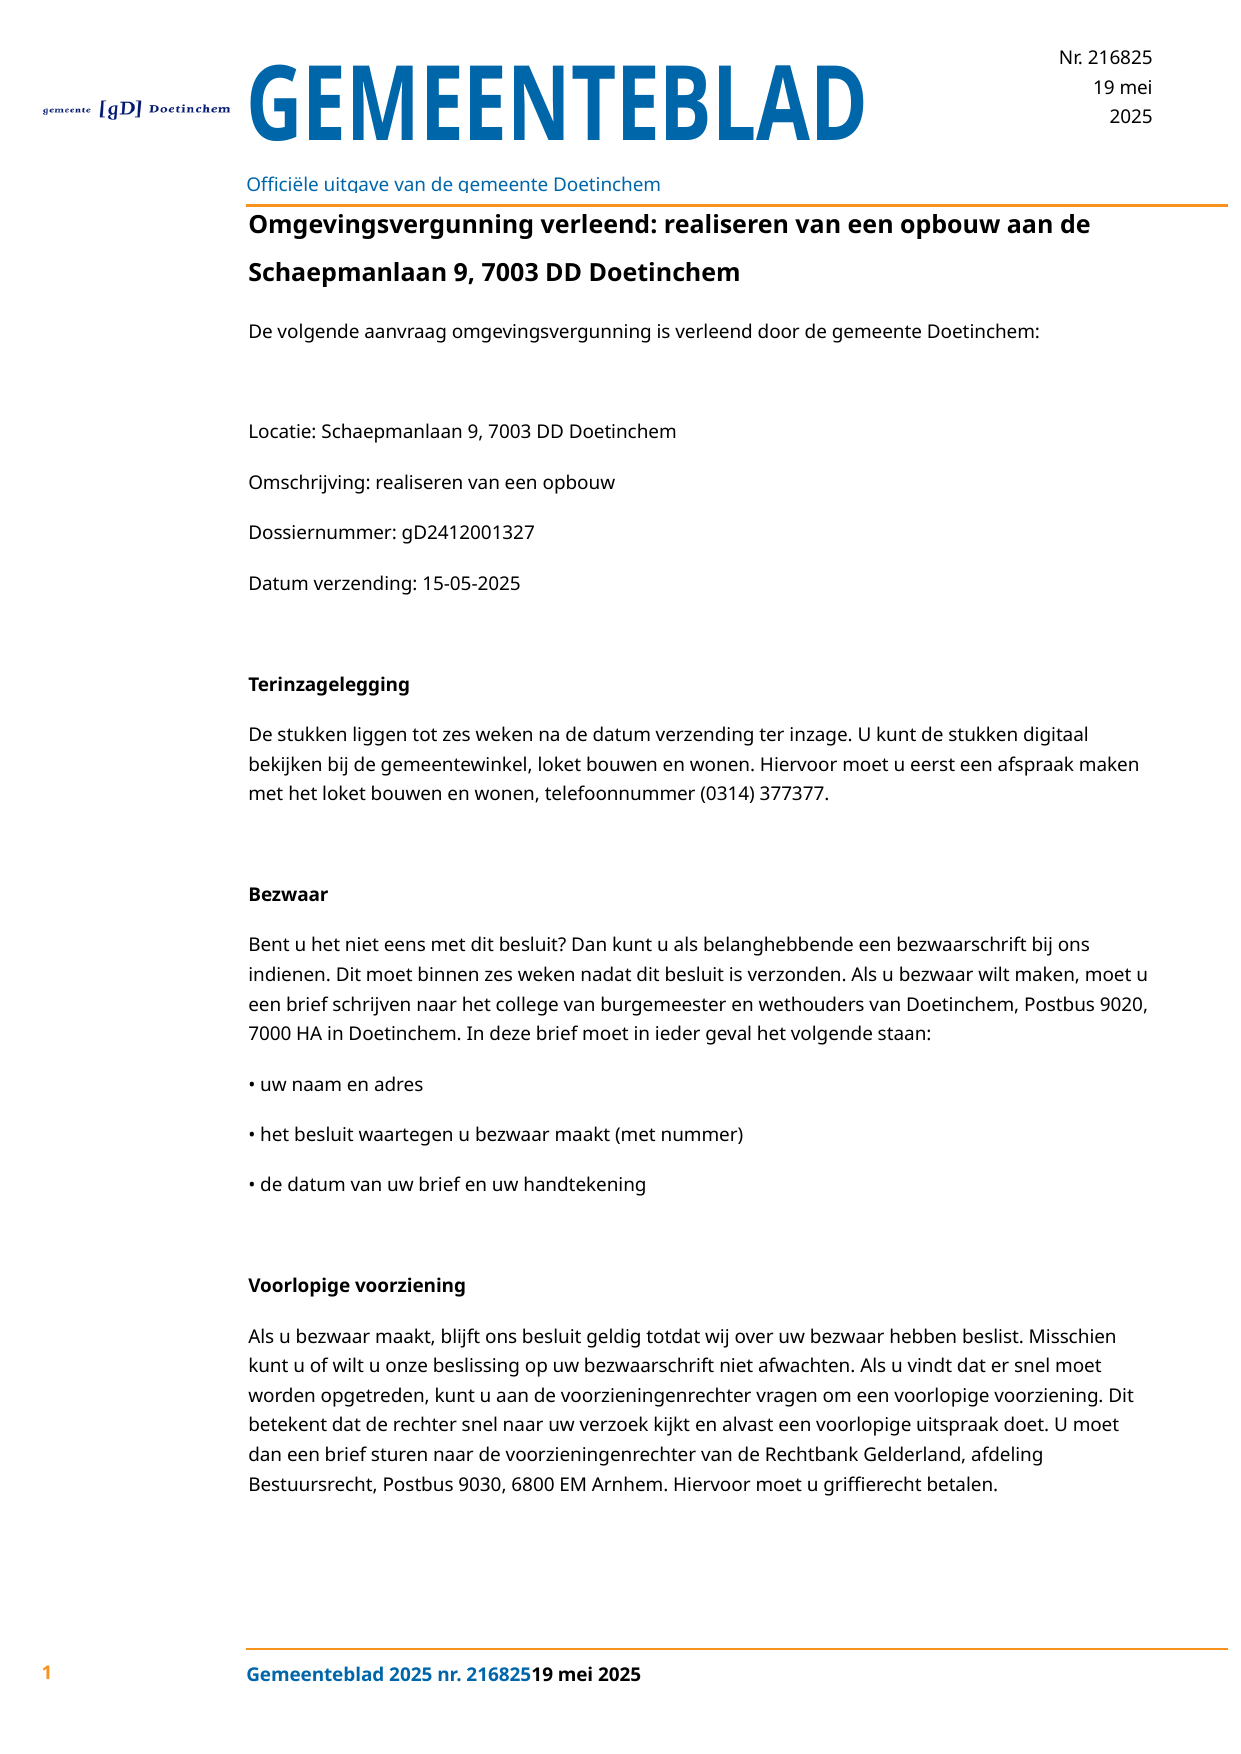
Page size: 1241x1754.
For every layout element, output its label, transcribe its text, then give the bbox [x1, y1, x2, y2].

text Omgevingsvergunning verleend: realiseren van een opbouw aan de Schaepmanlaan 9, 7003 DD Doetinchem [248, 207, 1152, 288]
picture [41, 47, 231, 172]
text Bent u het niet eens met dit besluit? Dan kunt u als belanghebbende een bezwaarschrift bij ons indienen. Dit moet binnen zes weken nadat dit besluit is verzonden. Als u bezwaar wilt maken, moet u een brief schrijven naar het college van burgemeester en wethouders van Doetinchem, Postbus 9020, 7000 HA in Doetinchem. In deze brief moet in ieder geval het volgende staan: [248, 932, 1152, 1046]
text Terinzagelegging [248, 671, 1152, 697]
text Omschrijving: realiseren van een opbouw [248, 469, 1152, 495]
text Locatie: Schaepmanlaan 9, 7003 DD Doetinchem [248, 419, 1152, 444]
text De stukken liggen tot zes weken na de datum verzending ter inzage. U kunt de stukken digitaal bekijken bij de gemeentewinkel, loket bouwen en wonen. Hiervoor moet u eerst een afspraak maken met het loket bouwen en wonen, telefoonnummer (0314) 377377. [248, 721, 1152, 806]
text Voorlopige voorziening [248, 1272, 1152, 1298]
text Bezwaar [248, 881, 1152, 907]
text • het besluit waartegen u bezwaar maakt (met nummer) [248, 1121, 1152, 1147]
text • de datum van uw brief en uw handtekening [248, 1172, 1152, 1197]
text Datum verzending: 15-05-2025 [248, 570, 1152, 596]
text • uw naam en adres [248, 1071, 1152, 1097]
text Dossiernummer: gD2412001327 [248, 519, 1152, 545]
text De volgende aanvraag omgevingsvergunning is verleend door de gemeente Doetinchem: [248, 318, 1152, 344]
text Als u bezwaar maakt, blijft ons besluit geldig totdat wij over uw bezwaar hebben beslist. Misschien kunt u of wilt u onze beslissing op uw bezwaarschrift niet afwachten. Als u vindt dat er snel moet worden opgetreden, kunt u aan de voorzieningenrechter vragen om een voorlopige voorziening. Dit betekent dat de rechter snel naar uw verzoek kijkt en alvast een voorlopige uitspraak doet. U moet dan een brief sturen naar de voorzieningenrechter van de Rechtbank Gelderland, afdeling Bestuursrecht, Postbus 9030, 6800 EM Arnhem. Hiervoor moet u griffierecht betalen. [248, 1323, 1152, 1497]
